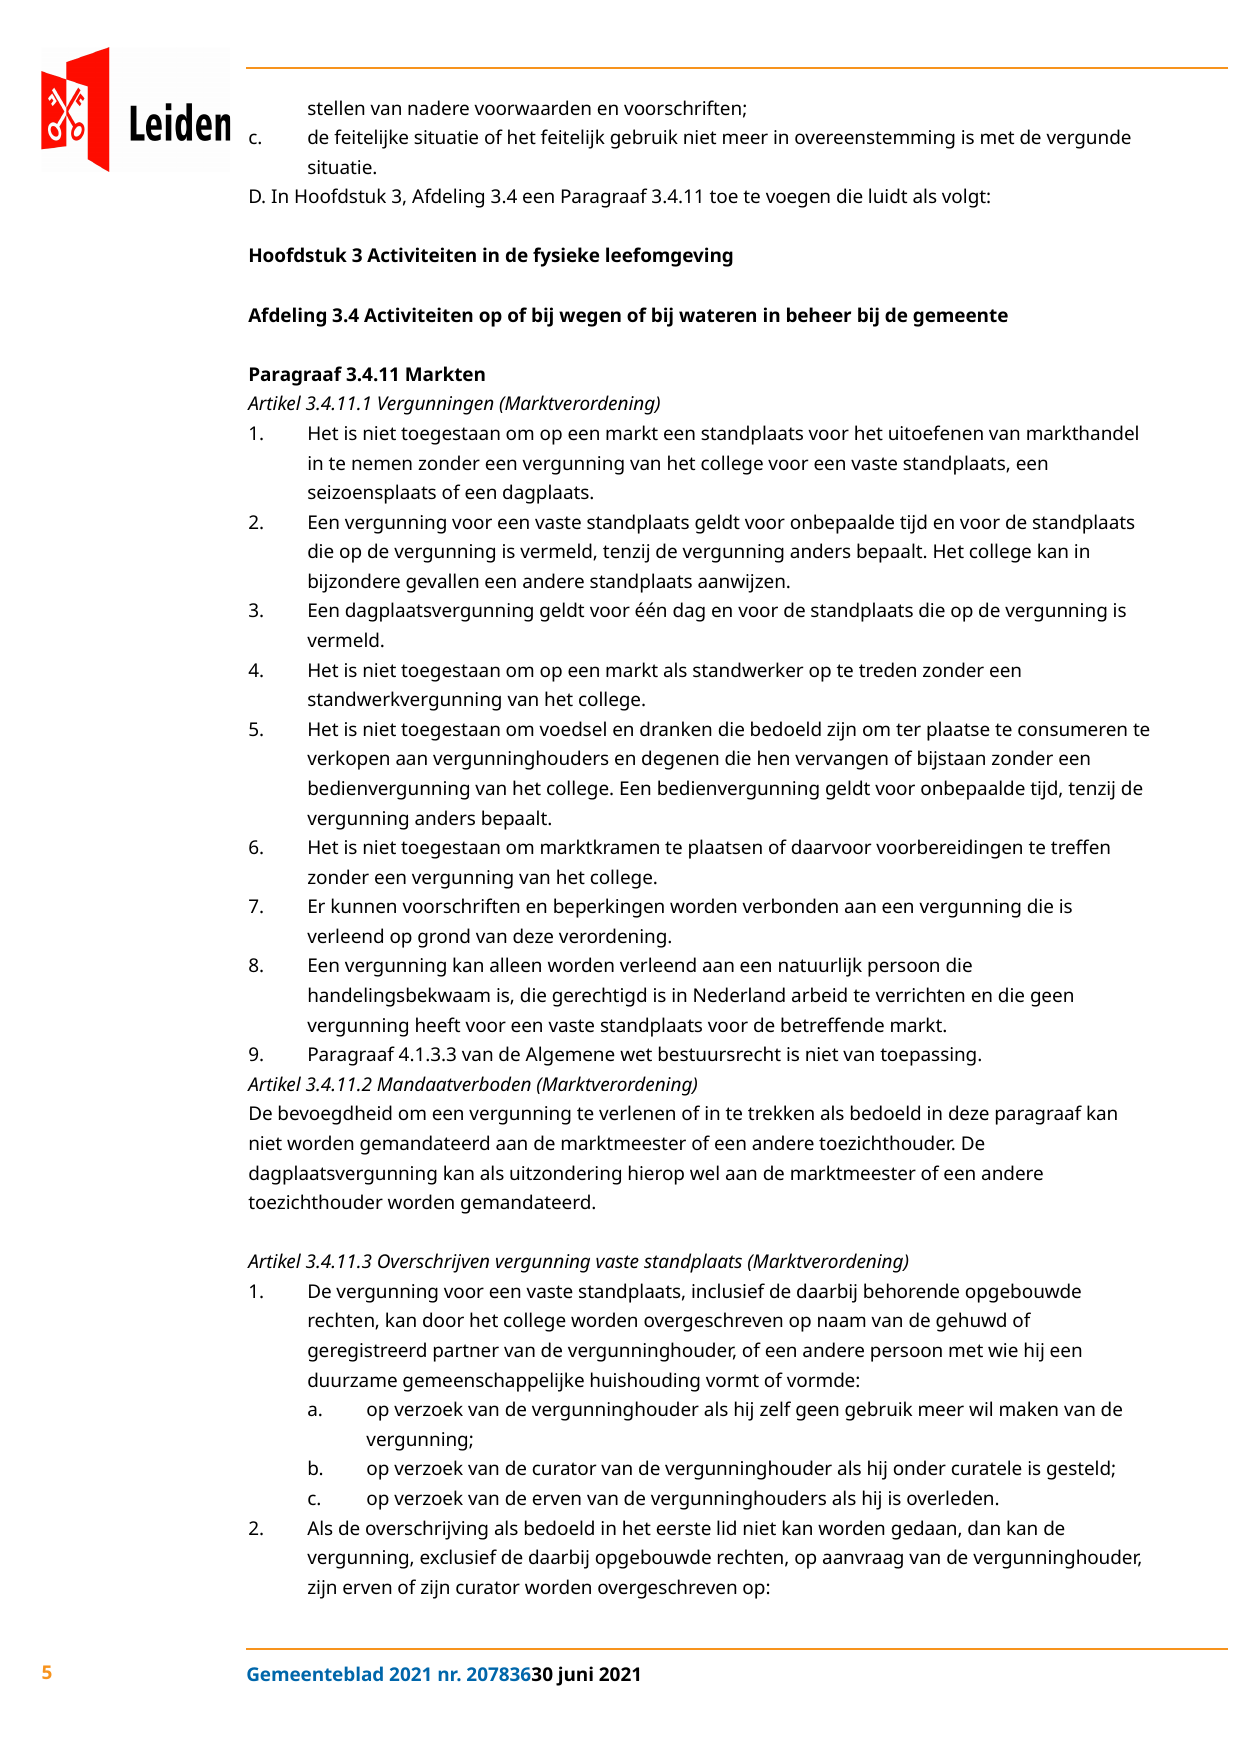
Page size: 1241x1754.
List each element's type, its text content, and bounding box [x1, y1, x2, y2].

text De bevoegdheid om een vergunning te verlenen of in te trekken als bedoeld in deze paragraaf kan niet worden gemandateerd aan de marktmeester of een andere toezichthouder. De dagplaatsvergunning kan als uitzondering hierop wel aan de marktmeester of een andere toezichthouder worden gemandateerd. [248, 1101, 1152, 1215]
text D. In Hoofdstuk 3, Afdeling 3.4 een Paragraaf 3.4.11 toe te voegen die luidt als volgt: [248, 183, 1152, 209]
list Het is niet toegestaan om voedsel en dranken die bedoeld zijn om ter plaatse te consumeren te verkopen aan vergunninghouders en degenen die hen vervangen of bijstaan zonder een bedienvergunning van het college. Een bedienvergunning geldt voor onbepaalde tijd, tenzij de vergunning anders bepaalt. [248, 716, 1152, 831]
list Het is niet toegestaan om op een markt een standplaats voor het uitoefenen van markthandel in te nemen zonder een vergunning van het college voor een vaste standplaats, een seizoensplaats of een dagplaats. [248, 420, 1152, 505]
list De vergunning voor een vaste standplaats, inclusief de daarbij behorende opgebouwde rechten, kan door het college worden overgeschreven op naam van de gehuwd of geregistreerd partner van de vergunninghouder, of een andere persoon met wie hij een duurzame gemeenschappelijke huishouding vormt of vormde: [248, 1278, 1152, 1393]
list Het is niet toegestaan om op een markt als standwerker op te treden zonder een standwerkvergunning van het college. [248, 657, 1152, 712]
text Artikel 3.4.11.3 Overschrijven vergunning vaste standplaats (Marktverordening) [248, 1248, 1152, 1274]
list op verzoek van de erven van de vergunninghouders als hij is overleden. [307, 1485, 1152, 1511]
text Paragraaf 3.4.11 Markten [248, 361, 1152, 387]
list Het is niet toegestaan om marktkramen te plaatsen of daarvoor voorbereidingen te treffen zonder een vergunning van het college. [248, 834, 1152, 890]
list stellen van nadere voorwaarden en voorschriften; [248, 95, 1152, 121]
list de feitelijke situatie of het feitelijk gebruik niet meer in overeenstemming is met de vergunde situatie. [248, 124, 1152, 180]
text Hoofdstuk 3 Activiteiten in de fysieke leefomgeving [248, 243, 1152, 268]
list op verzoek van de curator van de vergunninghouder als hij onder curatele is gesteld; [307, 1456, 1152, 1481]
text Afdeling 3.4 Activiteiten op of bij wegen of bij wateren in beheer bij de gemeente [248, 302, 1152, 328]
list Er kunnen voorschriften en beperkingen worden verbonden aan een vergunning die is verleend op grond van deze verordening. [248, 893, 1152, 949]
picture [41, 47, 231, 172]
list Een dagplaatsvergunning geldt voor één dag en voor de standplaats die op de vergunning is vermeld. [248, 598, 1152, 653]
list Paragraaf 4.1.3.3 van de Algemene wet bestuursrecht is niet van toepassing. [248, 1041, 1152, 1067]
list Een vergunning voor een vaste standplaats geldt voor onbepaalde tijd en voor de standplaats die op de vergunning is vermeld, tenzij de vergunning anders bepaalt. Het college kan in bijzondere gevallen een andere standplaats aanwijzen. [248, 509, 1152, 594]
list Als de overschrijving als bedoeld in het eerste lid niet kan worden gedaan, dan kan de vergunning, exclusief de daarbij opgebouwde rechten, op aanvraag van de vergunninghouder, zijn erven of zijn curator worden overgeschreven op: [248, 1515, 1152, 1600]
list op verzoek van de vergunninghouder als hij zelf geen gebruik meer wil maken van de vergunning; [307, 1396, 1152, 1452]
text Artikel 3.4.11.2 Mandaatverboden (Marktverordening) [248, 1071, 1152, 1097]
list Een vergunning kan alleen worden verleend aan een natuurlijk persoon die handelingsbekwaam is, die gerechtigd is in Nederland arbeid te verrichten en die geen vergunning heeft voor een vaste standplaats voor de betreffende markt. [248, 953, 1152, 1038]
text Artikel 3.4.11.1 Vergunningen (Marktverordening) [248, 391, 1152, 416]
